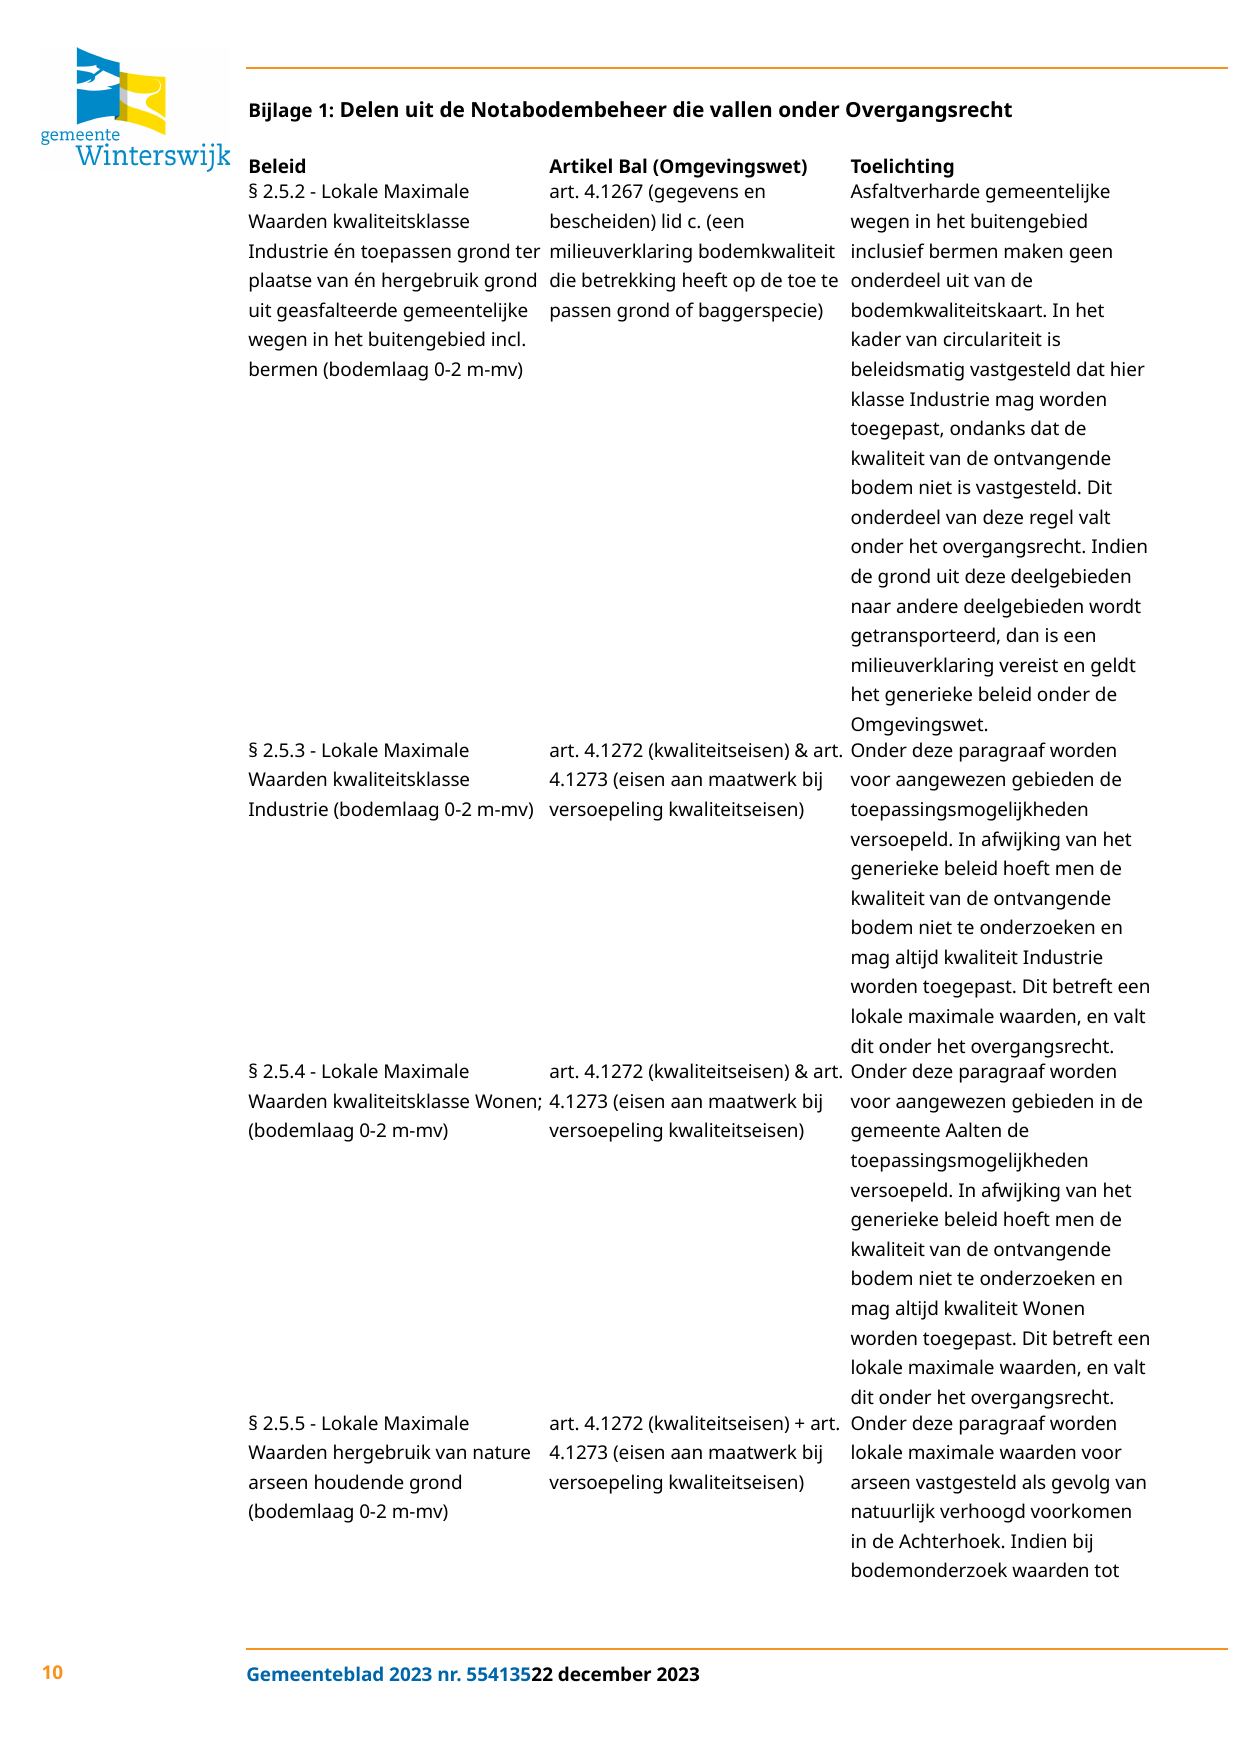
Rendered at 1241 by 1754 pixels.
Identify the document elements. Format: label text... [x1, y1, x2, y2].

table_header Artikel Bal (Omgevingswet) [549, 153, 850, 179]
table_cell § 2.5.5 - Lokale Maximale Waarden hergebruik van nature arseen houdende grond (bodemlaag 0-2 m-mv) [248, 1410, 549, 1583]
table_cell art. 4.1272 (kwaliteitseisen) + art. 4.1273 (eisen aan maatwerk bij versoepeling kwaliteitseisen) [549, 1410, 850, 1583]
table_cell art. 4.1267 (gegevens en bescheiden) lid c. (een milieuverklaring bodemkwaliteit die betrekking heeft op de toe te passen grond of baggerspecie) [549, 179, 850, 737]
picture [41, 47, 231, 172]
text Bijlage 1: Delen uit de Notabodembeheer die vallen onder Overgangsrecht [248, 95, 1152, 123]
table_cell § 2.5.3 - Lokale Maximale Waarden kwaliteitsklasse Industrie (bodemlaag 0-2 m-mv) [248, 737, 549, 1058]
table_cell Onder deze paragraaf worden voor aangewezen gebieden in de gemeente Aalten de toepassingsmogelijkheden versoepeld. In afwijking van het generieke beleid hoeft men de kwaliteit van de ontvangende bodem niet te onderzoeken en mag altijd kwaliteit Wonen worden toegepast. Dit betreft een lokale maximale waarden, en valt dit onder het overgangsrecht. [850, 1059, 1152, 1410]
table_cell art. 4.1272 (kwaliteitseisen) & art. 4.1273 (eisen aan maatwerk bij versoepeling kwaliteitseisen) [549, 737, 850, 1058]
table_cell Onder deze paragraaf worden voor aangewezen gebieden de toepassingsmogelijkheden versoepeld. In afwijking van het generieke beleid hoeft men de kwaliteit van de ontvangende bodem niet te onderzoeken en mag altijd kwaliteit Industrie worden toegepast. Dit betreft een lokale maximale waarden, en valt dit onder het overgangsrecht. [850, 737, 1152, 1058]
table_header Beleid [248, 153, 549, 179]
table_cell Asfaltverharde gemeentelijke wegen in het buitengebied inclusief bermen maken geen onderdeel uit van de bodemkwaliteitskaart. In het kader van circulariteit is beleidsmatig vastgesteld dat hier klasse Industrie mag worden toegepast, ondanks dat de kwaliteit van de ontvangende bodem niet is vastgesteld. Dit onderdeel van deze regel valt onder het overgangsrecht. Indien de grond uit deze deelgebieden naar andere deelgebieden wordt getransporteerd, dan is een milieuverklaring vereist en geldt het generieke beleid onder de Omgevingswet. [850, 179, 1152, 737]
table_cell § 2.5.4 - Lokale Maximale Waarden kwaliteitsklasse Wonen; (bodemlaag 0-2 m-mv) [248, 1059, 549, 1410]
table_cell Onder deze paragraaf worden lokale maximale waarden voor arseen vastgesteld als gevolg van natuurlijk verhoogd voorkomen in de Achterhoek. Indien bij bodemonderzoek waarden tot [850, 1410, 1152, 1583]
table_cell art. 4.1272 (kwaliteitseisen) & art. 4.1273 (eisen aan maatwerk bij versoepeling kwaliteitseisen) [549, 1059, 850, 1410]
table_cell § 2.5.2 - Lokale Maximale Waarden kwaliteitsklasse Industrie én toepassen grond ter plaatse van én hergebruik grond uit geasfalteerde gemeentelijke wegen in het buitengebied incl. bermen (bodemlaag 0-2 m-mv) [248, 179, 549, 737]
table_header Toelichting [850, 153, 1152, 179]
picture [225, 153, 231, 162]
